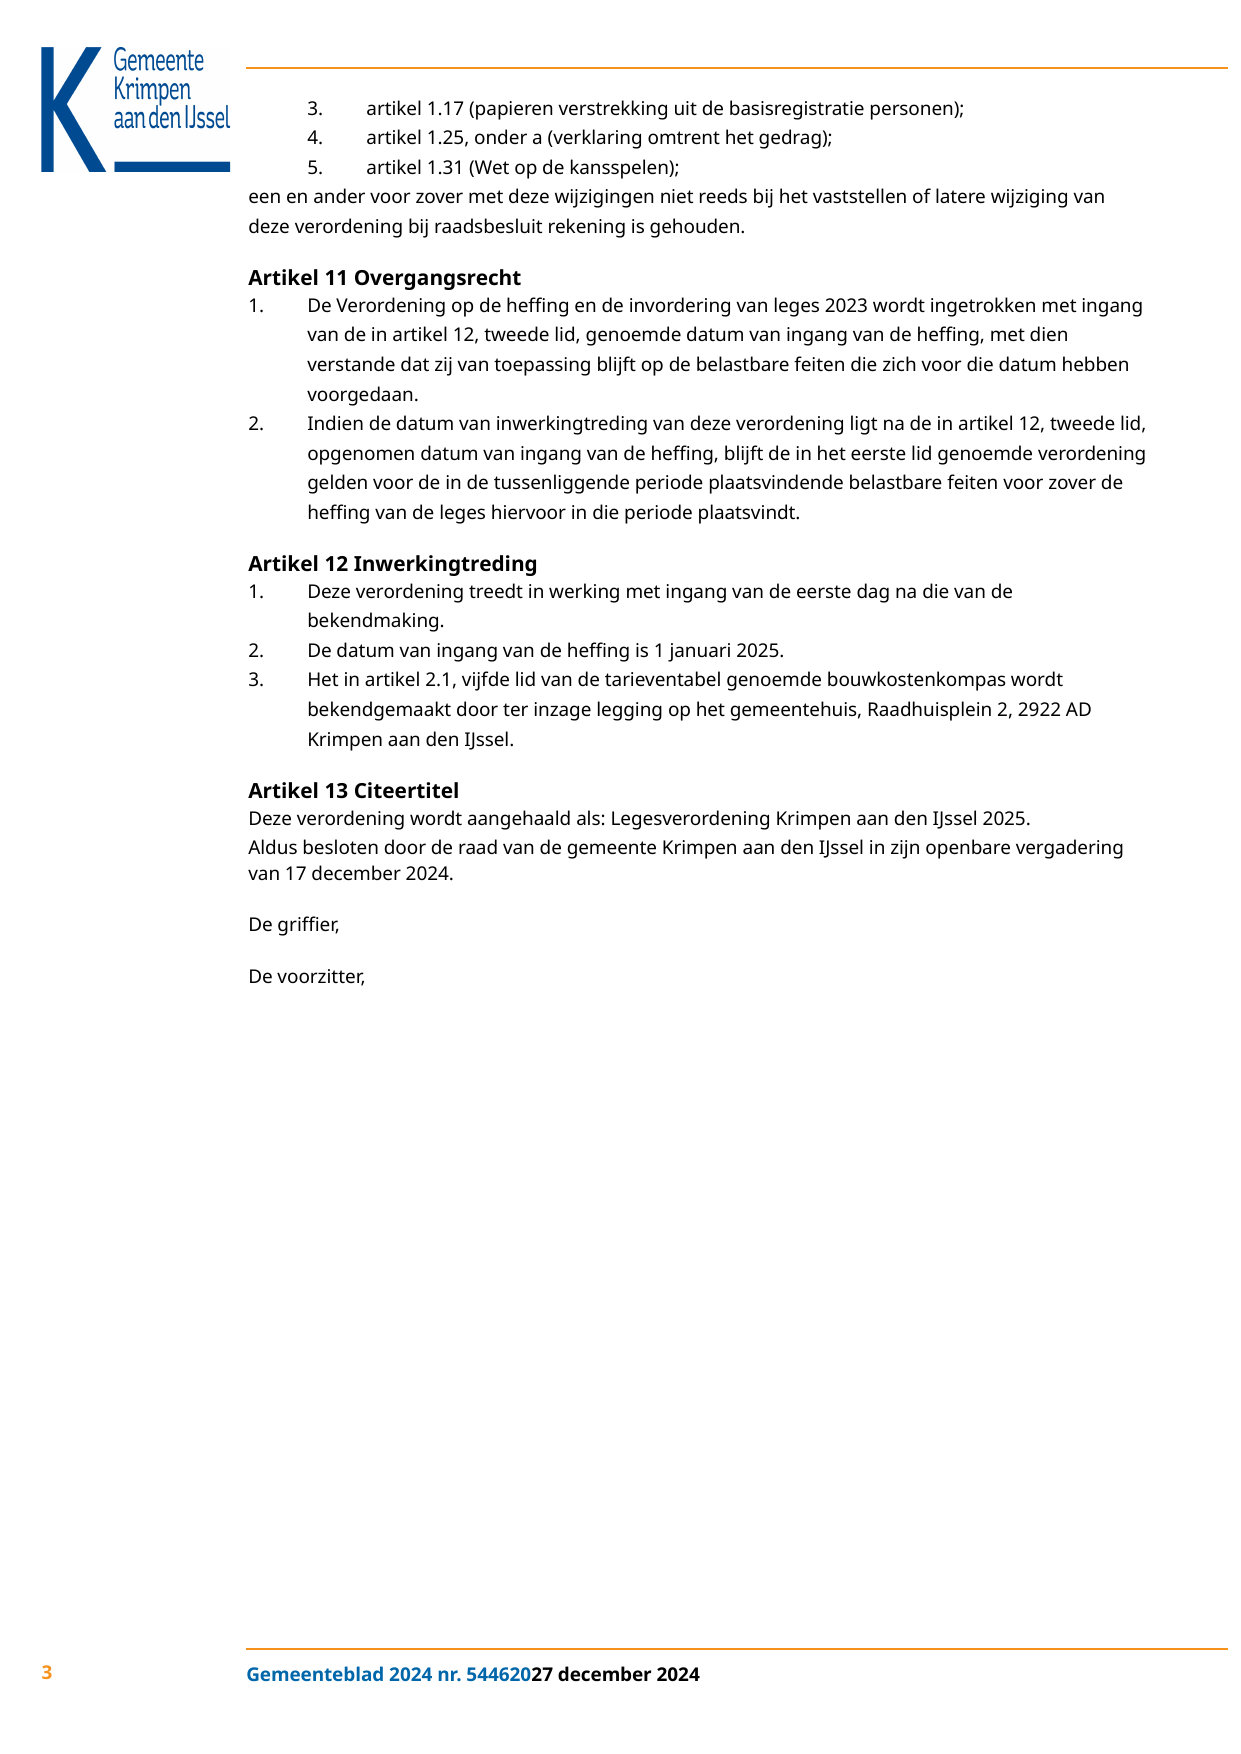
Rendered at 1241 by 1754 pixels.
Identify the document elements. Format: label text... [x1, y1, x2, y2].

list Indien de datum van inwerkingtreding van deze verordening ligt na de in artikel 12, tweede lid, opgenomen datum van ingang van de heffing, blijft de in het eerste lid genoemde verordening gelden voor de in de tussenliggende periode plaatsvindende belastbare feiten voor zover de heffing van de leges hiervoor in die periode plaatsvindt. [248, 410, 1152, 525]
text Artikel 11 Overgangsrecht [248, 263, 1152, 292]
list artikel 1.17 (papieren verstrekking uit de basisregistratie personen); [307, 95, 1152, 121]
text Aldus besloten door de raad van de gemeente Krimpen aan den IJssel in zijn openbare vergadering van 17 december 2024. [248, 834, 1152, 886]
list De Verordening op de heffing en de invordering van leges 2023 wordt ingetrokken met ingang van de in artikel 12, tweede lid, genoemde datum van ingang van de heffing, met dien verstande dat zij van toepassing blijft op de belastbare feiten die zich voor die datum hebben voorgedaan. [248, 292, 1152, 406]
list De datum van ingang van de heffing is 1 januari 2025. [248, 637, 1152, 663]
text een en ander voor zover met deze wijzigingen niet reeds bij het vaststellen of latere wijziging van deze verordening bij raadsbesluit rekening is gehouden. [248, 183, 1152, 239]
list Deze verordening treedt in werking met ingang van de eerste dag na die van de bekendmaking. [248, 578, 1152, 633]
text De griffier, [248, 911, 1152, 937]
list Het in artikel 2.1, vijfde lid van de tarieventabel genoemde bouwkostenkompas wordt bekendgemaakt door ter inzage legging op het gemeentehuis, Raadhuisplein 2, 2922 AD Krimpen aan den IJssel. [248, 667, 1152, 752]
picture [41, 47, 231, 172]
list artikel 1.31 (Wet op de kansspelen); [307, 154, 1152, 180]
text De voorzitter, [248, 963, 1152, 989]
text Deze verordening wordt aangehaald als: Legesverordening Krimpen aan den IJssel 2025. [248, 805, 1152, 830]
text Artikel 12 Inwerkingtreding [248, 549, 1152, 578]
list artikel 1.25, onder a (verklaring omtrent het gedrag); [307, 124, 1152, 150]
text Artikel 13 Citeertitel [248, 776, 1152, 805]
